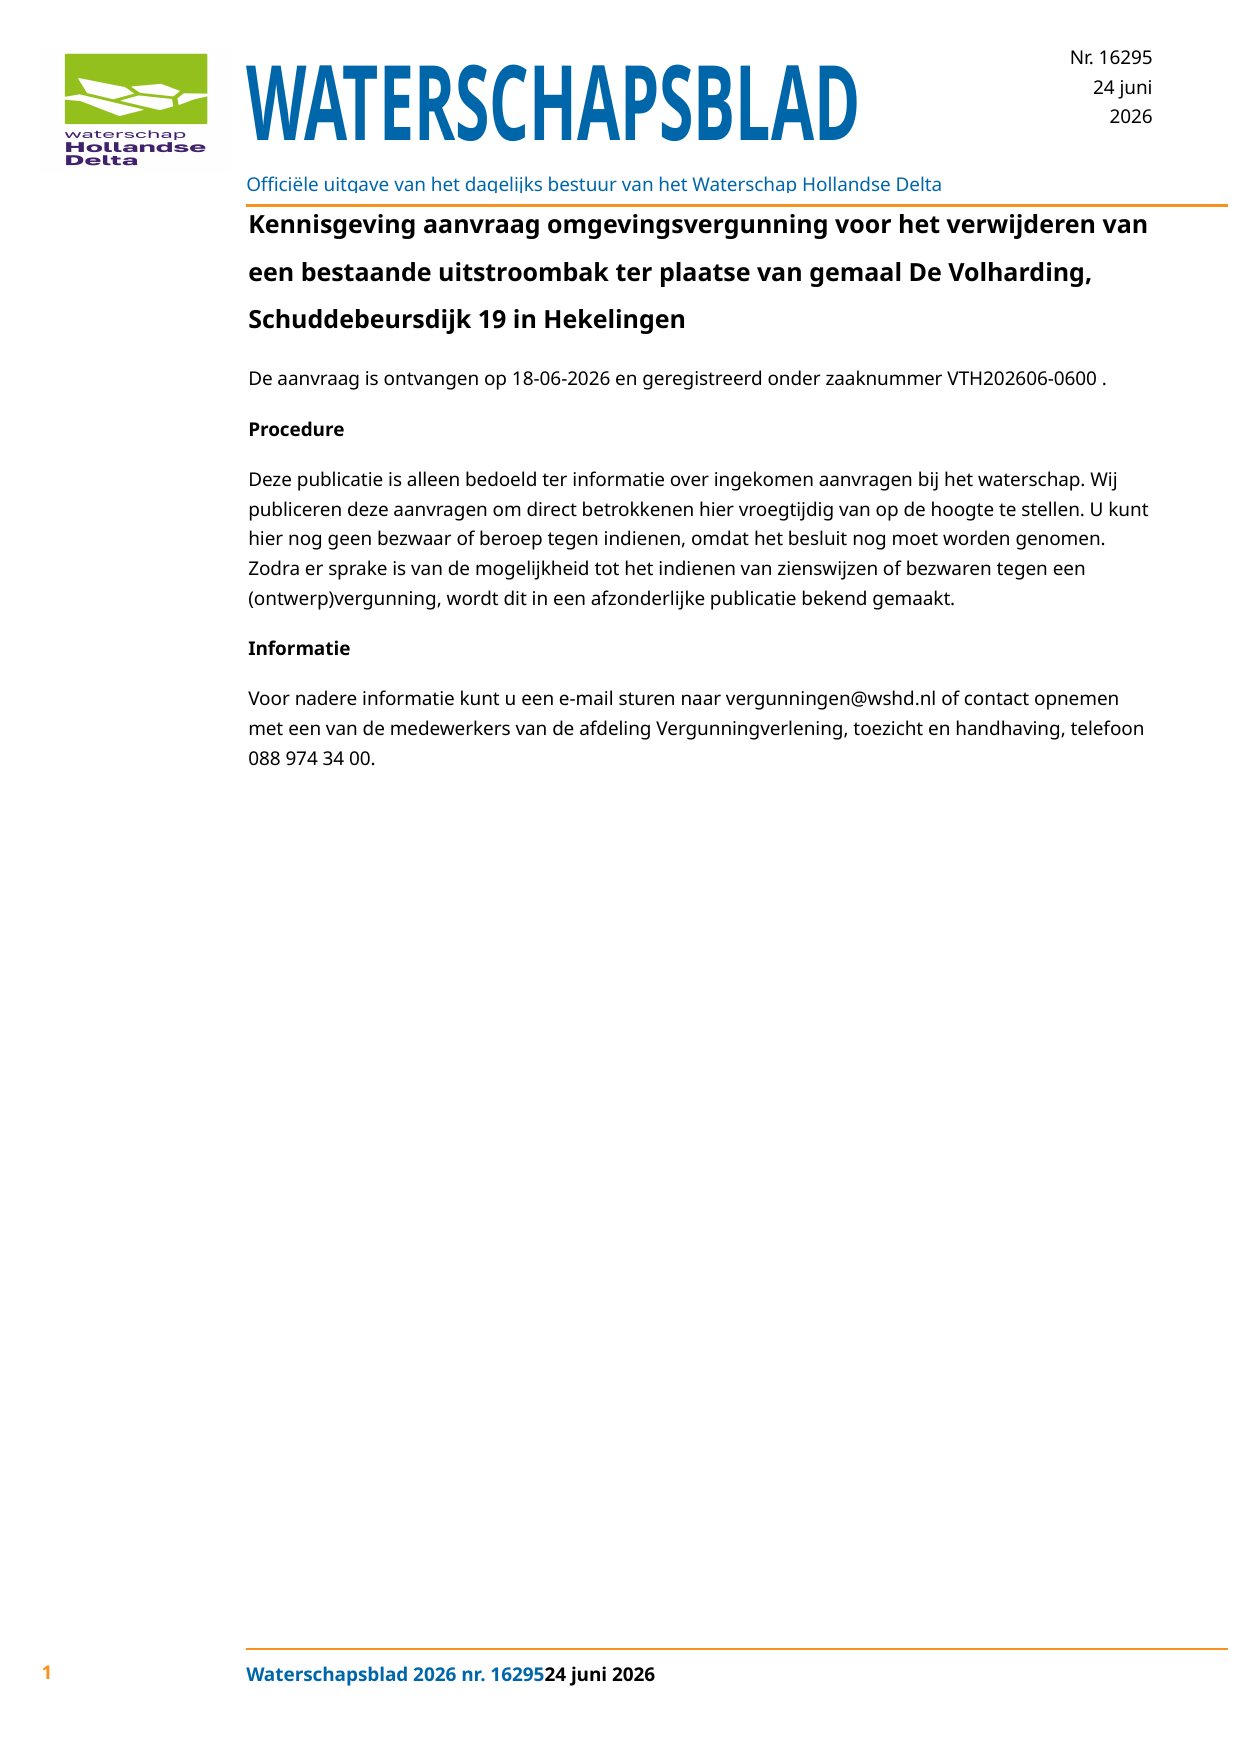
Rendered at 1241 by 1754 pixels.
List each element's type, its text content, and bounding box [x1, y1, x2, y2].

text Deze publicatie is alleen bedoeld ter informatie over ingekomen aanvragen bij het waterschap. Wij publiceren deze aanvragen om direct betrokkenen hier vroegtijdig van op de hoogte te stellen. U kunt hier nog geen bezwaar of beroep tegen indienen, omdat het besluit nog moet worden genomen. Zodra er sprake is van de mogelijkheid tot het indienen van zienswijzen of bezwaren tegen een (ontwerp)vergunning, wordt dit in een afzonderlijke publicatie bekend gemaakt. [248, 466, 1152, 610]
text Voor nadere informatie kunt u een e-mail sturen naar vergunningen@wshd.nl of contact opnemen met een van de medewerkers van de afdeling Vergunningverlening, toezicht en handhaving, telefoon 088 974 34 00. [248, 686, 1152, 770]
text Kennisgeving aanvraag omgevingsvergunning voor het verwijderen van een bestaande uitstroombak ter plaatse van gemaal De Volharding, Schuddebeursdijk 19 in Hekelingen [248, 207, 1152, 336]
text Procedure [248, 416, 1152, 442]
text Informatie [248, 635, 1152, 661]
picture [41, 47, 231, 172]
text De aanvraag is ontvangen op 18-06-2026 en geregistreerd onder zaaknummer VTH202606-0600 . [248, 366, 1152, 391]
